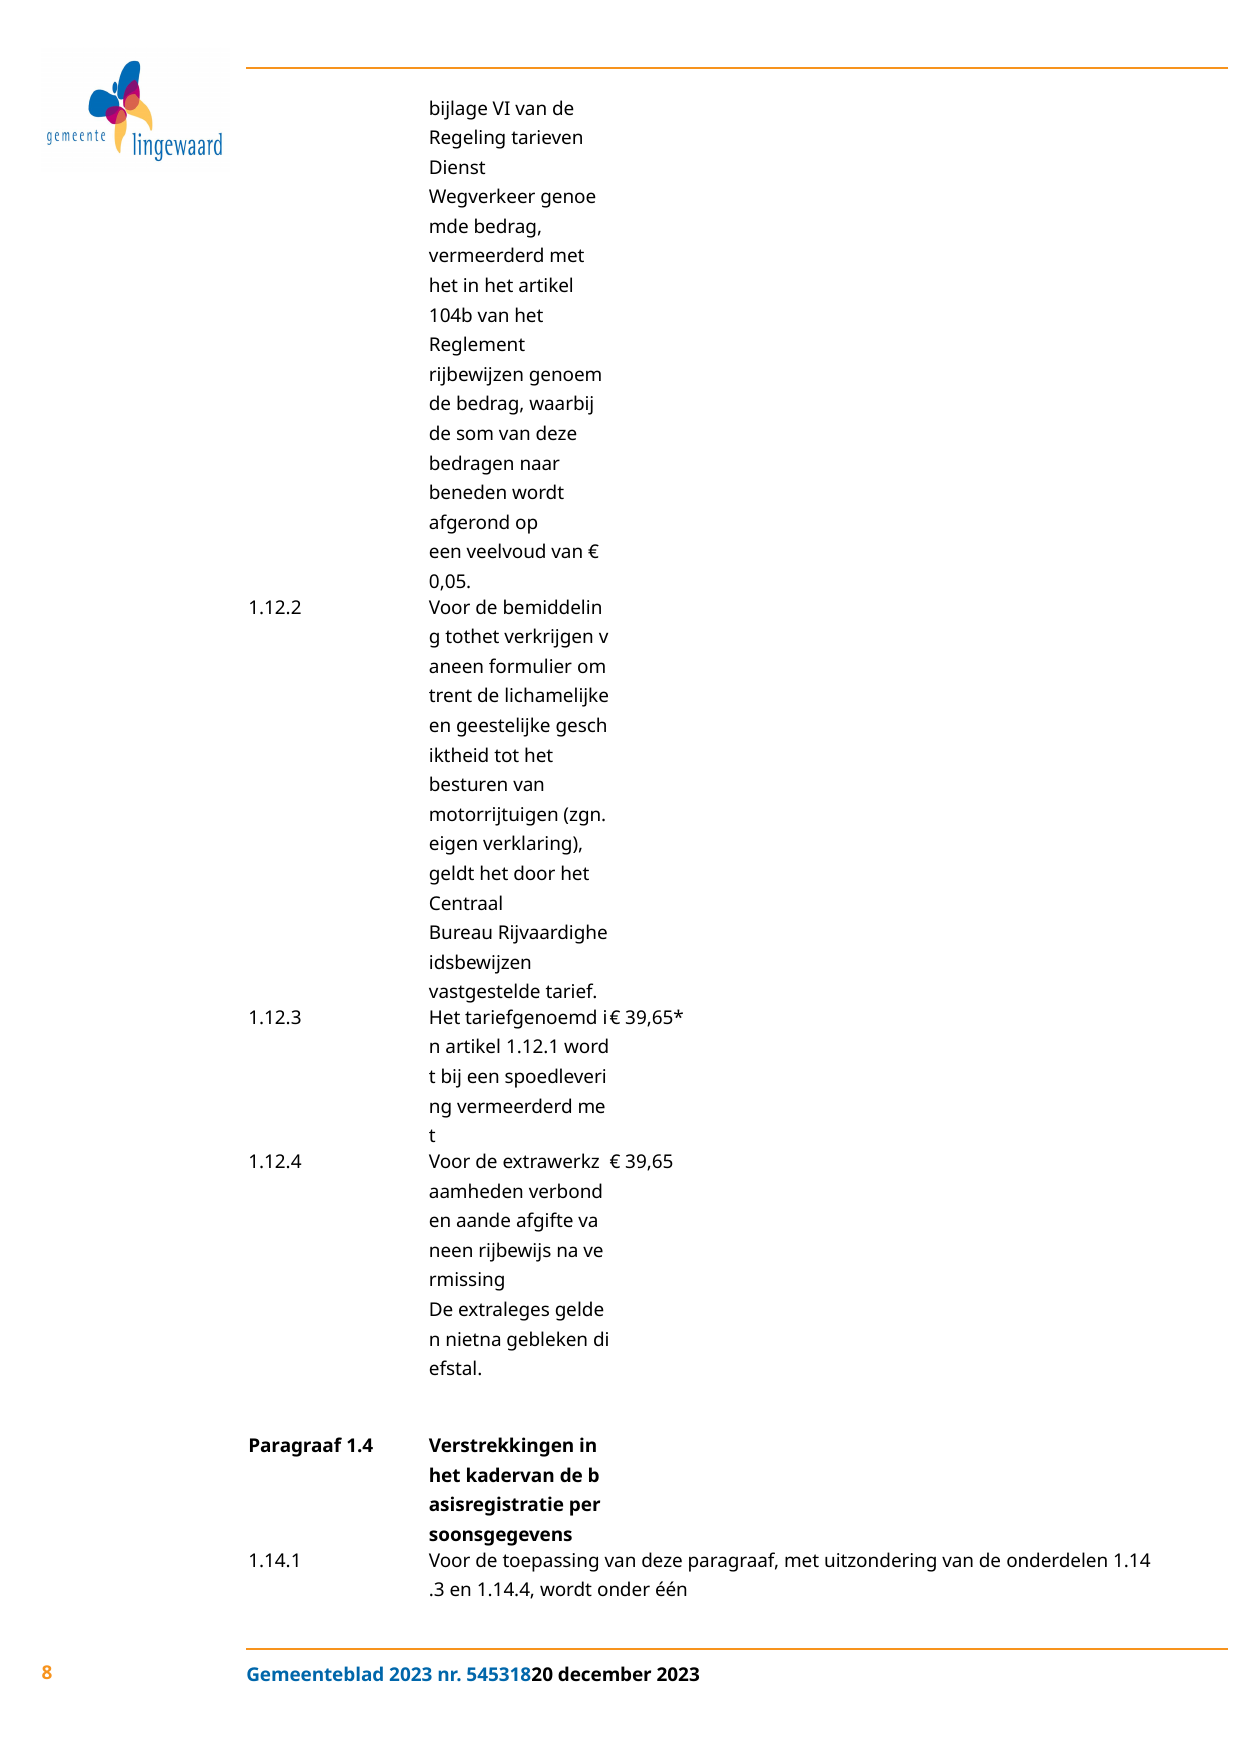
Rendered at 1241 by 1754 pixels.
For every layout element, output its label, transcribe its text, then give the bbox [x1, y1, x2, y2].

table_cell [609, 1381, 1152, 1407]
table_cell [248, 95, 429, 594]
table_cell € 39,65* [609, 1004, 1152, 1148]
picture [41, 47, 231, 172]
table_cell Het tariefgenoemd in artikel 1.12.1 wordt bij een spoedlevering vermeerderd met [429, 1004, 609, 1148]
table_cell € 39,65 [609, 1148, 1152, 1381]
table_cell Paragraaf 1.4 [248, 1433, 429, 1547]
table_cell Voor de extrawerkzaamheden verbonden aande afgifte vaneen rijbewijs na vermissing De extraleges gelden nietna gebleken diefstal. [429, 1148, 609, 1381]
table_cell bijlage VI van de Regeling tarieven Dienst Wegverkeer genoemde bedrag, vermeerderd met het in het artikel 104b van het Reglement rijbewijzen genoemde bedrag, waarbij de som van deze bedragen naar beneden wordt afgerond op een veelvoud van € 0,05. [429, 95, 609, 594]
table_cell [429, 1381, 609, 1407]
table_cell 1.14.1 [248, 1547, 429, 1602]
table_cell 1.12.2 [248, 594, 429, 1004]
table_cell [429, 1407, 609, 1432]
table_cell [248, 1381, 429, 1407]
table_cell [609, 95, 1152, 594]
table_cell 1.12.3 [248, 1004, 429, 1148]
table_cell 1.12.4 [248, 1148, 429, 1381]
table_cell [248, 1407, 429, 1432]
table_cell [609, 1433, 1152, 1547]
table_cell [609, 594, 1152, 1004]
table_cell [609, 1407, 1152, 1432]
table_cell Voor de bemiddeling tothet verkrijgen vaneen formulier omtrent de lichamelijke en geestelijke geschiktheid tot het besturen van motorrijtuigen (zgn. eigen verklaring), geldt het door het Centraal Bureau Rijvaardigheidsbewijzen vastgestelde tarief. [429, 594, 609, 1004]
table_cell Voor de toepassing van deze paragraaf, met uitzondering van de onderdelen 1.14.3 en 1.14.4, wordt onder één [429, 1547, 1152, 1602]
table_cell Verstrekkingen in het kadervan de basisregistratie persoonsgegevens [429, 1433, 609, 1547]
